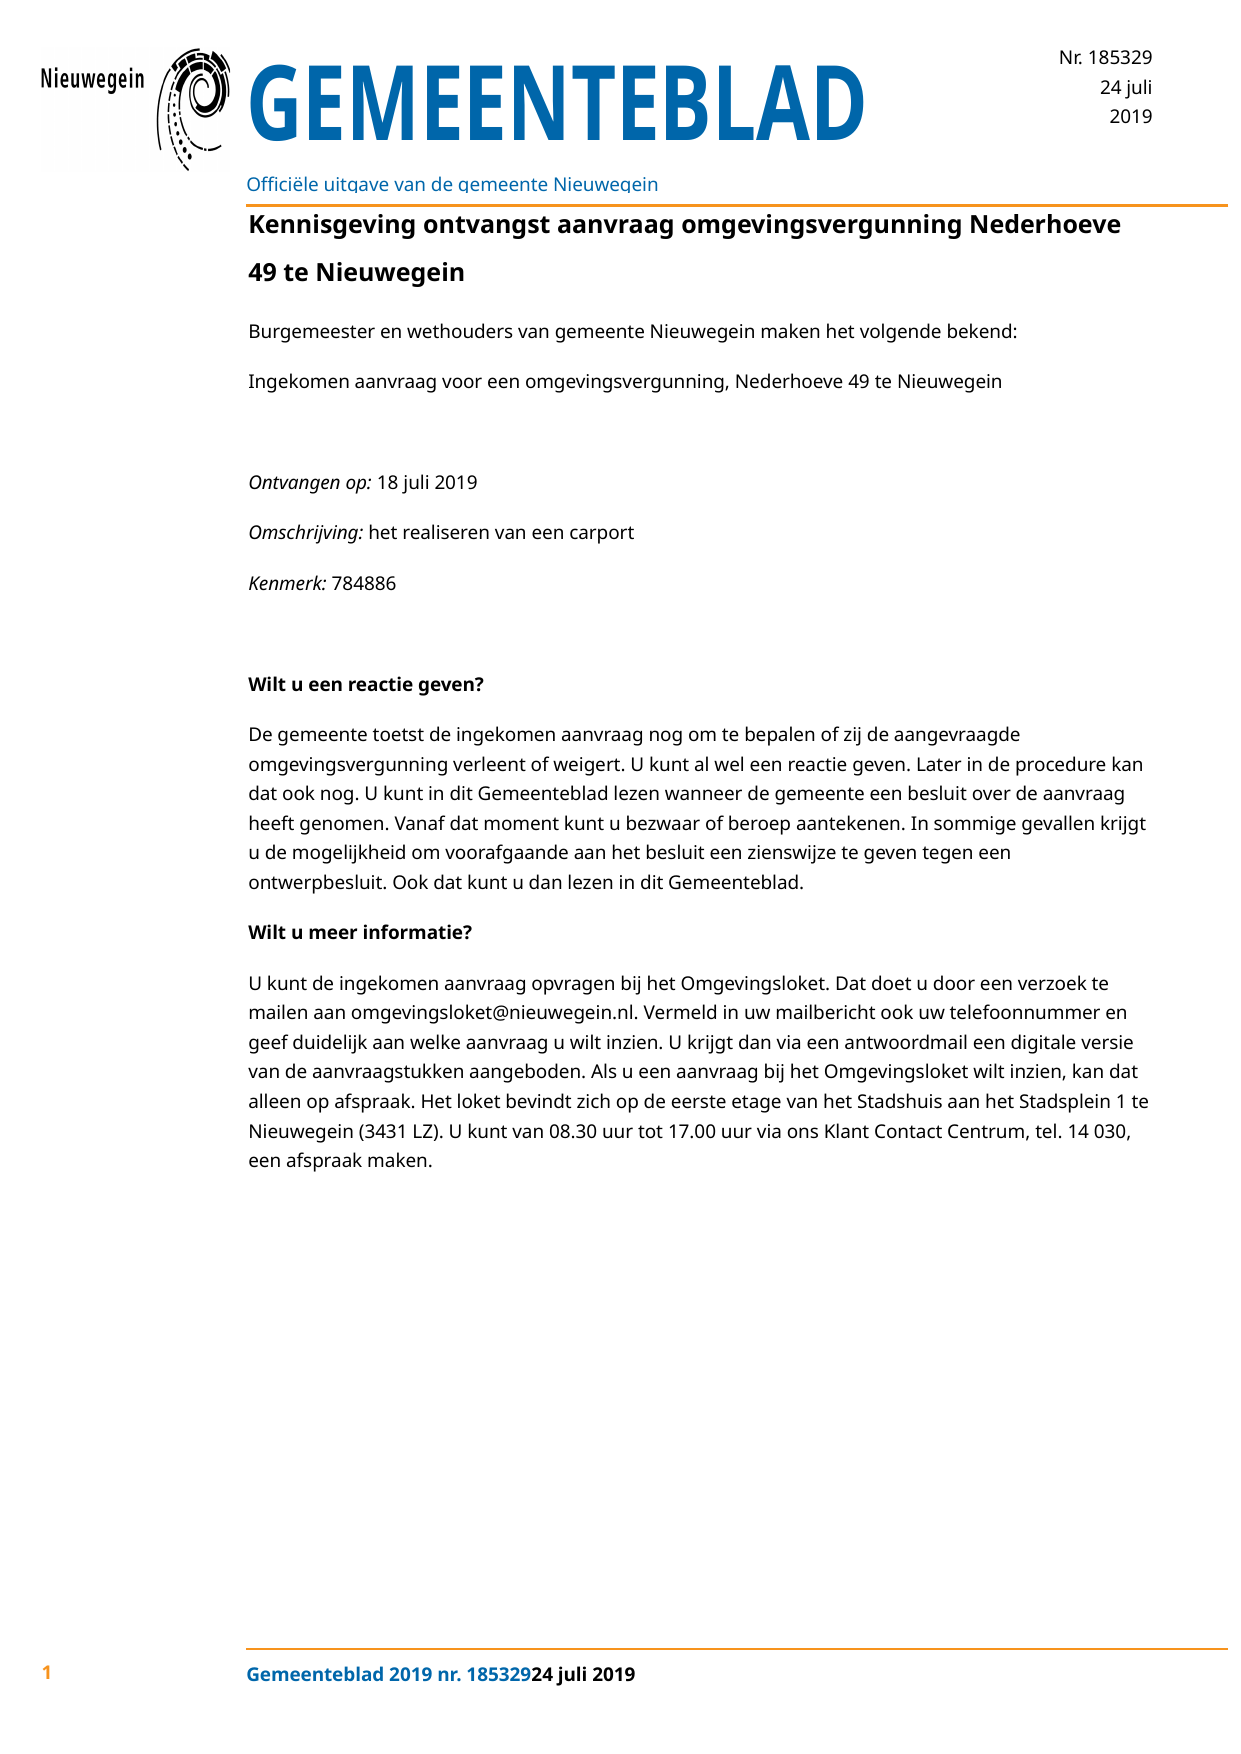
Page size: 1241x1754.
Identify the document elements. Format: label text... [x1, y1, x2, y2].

picture [41, 47, 231, 172]
text Omschrijving: het realiseren van een carport [248, 519, 1152, 545]
text Wilt u meer informatie? [248, 919, 1152, 945]
text Kenmerk: 784886 [248, 570, 1152, 596]
text Ingekomen aanvraag voor een omgevingsvergunning, Nederhoeve 49 te Nieuwegein [248, 368, 1152, 394]
text Wilt u een reactie geven? [248, 671, 1152, 697]
text U kunt de ingekomen aanvraag opvragen bij het Omgevingsloket. Dat doet u door een verzoek te mailen aan omgevingsloket@nieuwegein.nl. Vermeld in uw mailbericht ook uw telefoonnummer en geef duidelijk aan welke aanvraag u wilt inzien. U krijgt dan via een antwoordmail een digitale versie van de aanvraagstukken aangeboden. Als u een aanvraag bij het Omgevingsloket wilt inzien, kan dat alleen op afspraak. Het loket bevindt zich op de eerste etage van het Stadshuis aan het Stadsplein 1 te Nieuwegein (3431 LZ). U kunt van 08.30 uur tot 17.00 uur via ons Klant Contact Centrum, tel. 14 030, een afspraak maken. [248, 970, 1152, 1173]
text De gemeente toetst de ingekomen aanvraag nog om te bepalen of zij de aangevraagde omgevingsvergunning verleent of weigert. U kunt al wel een reactie geven. Later in de procedure kan dat ook nog. U kunt in dit Gemeenteblad lezen wanneer de gemeente een besluit over de aanvraag heeft genomen. Vanaf dat moment kunt u bezwaar of beroep aantekenen. In sommige gevallen krijgt u de mogelijkheid om voorafgaande aan het besluit een zienswijze te geven tegen een ontwerpbesluit. Ook dat kunt u dan lezen in dit Gemeenteblad. [248, 721, 1152, 895]
text Ontvangen op: 18 juli 2019 [248, 469, 1152, 495]
text Kennisgeving ontvangst aanvraag omgevingsvergunning Nederhoeve 49 te Nieuwegein [248, 207, 1152, 288]
text Burgemeester en wethouders van gemeente Nieuwegein maken het volgende bekend: [248, 318, 1152, 344]
